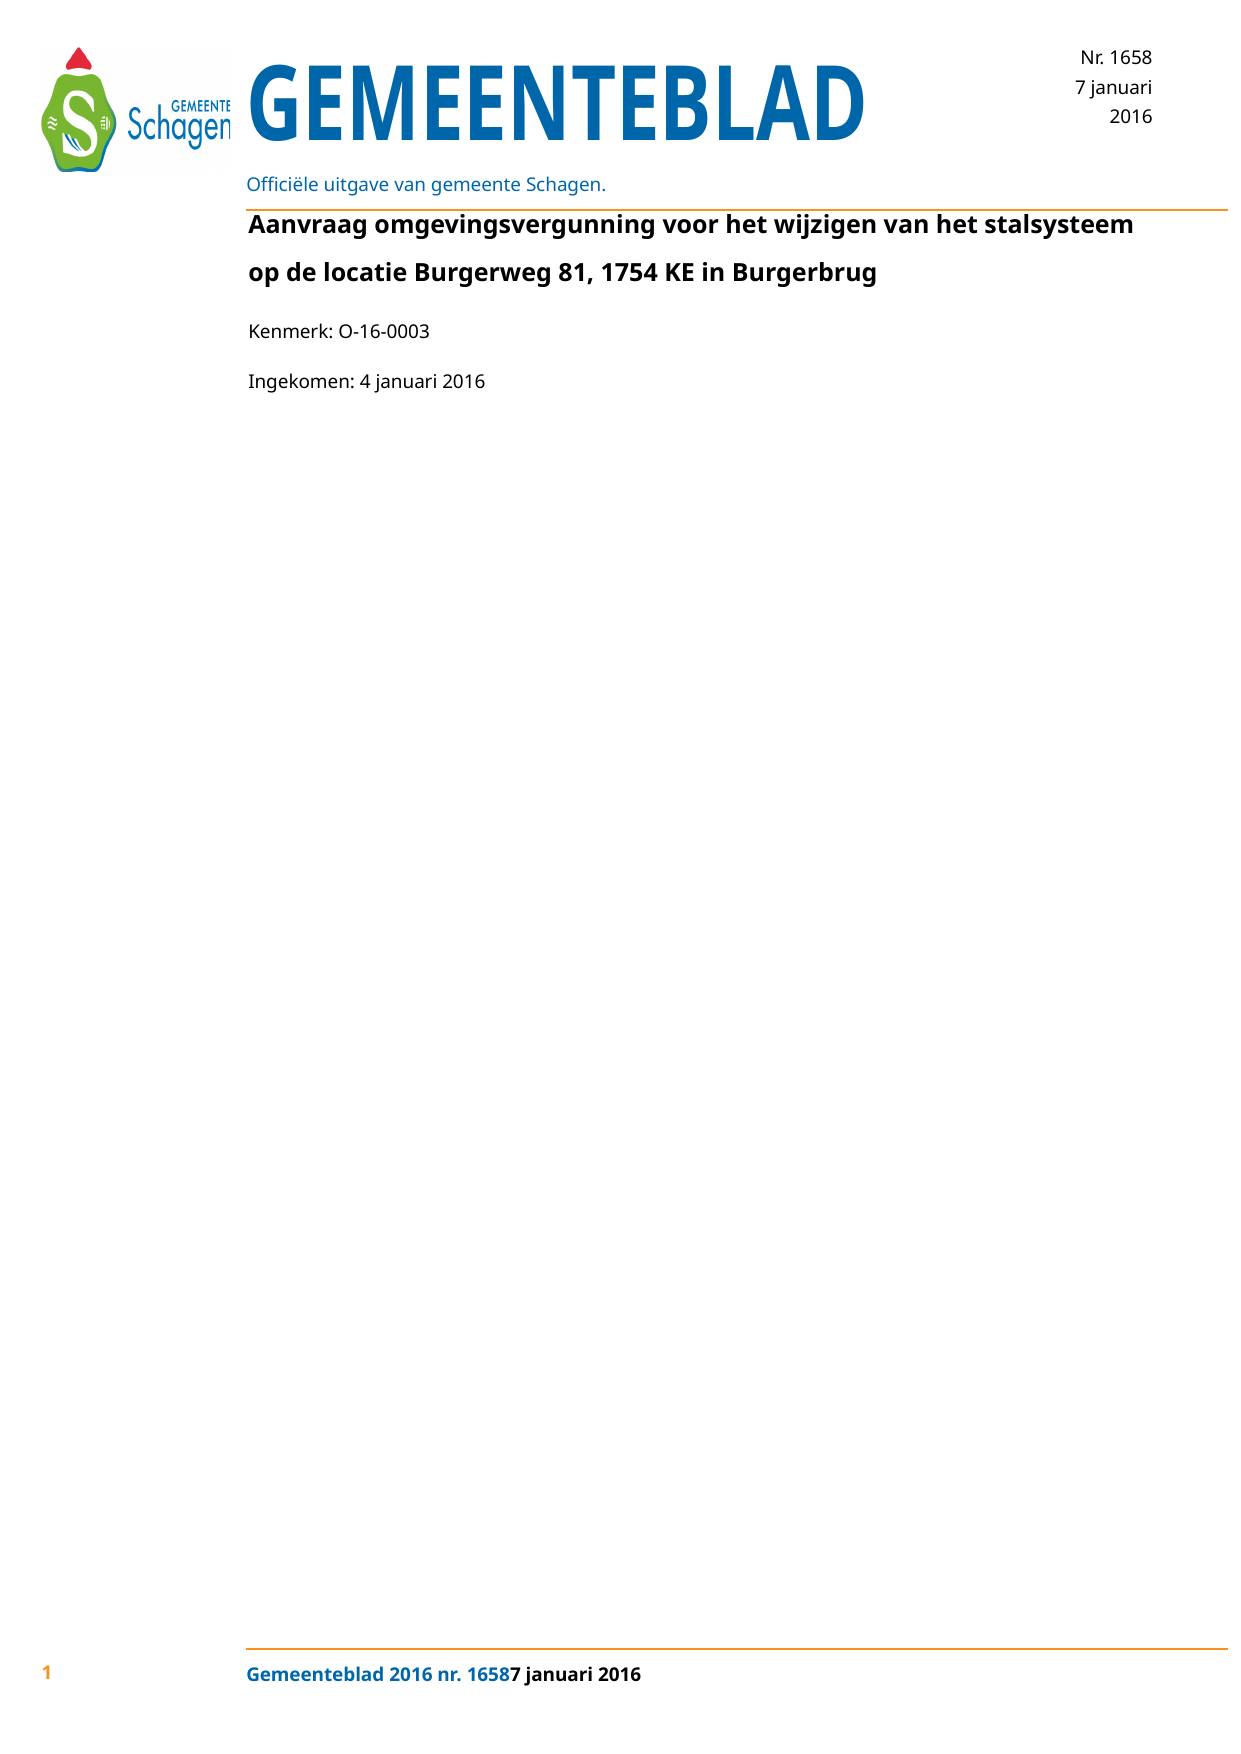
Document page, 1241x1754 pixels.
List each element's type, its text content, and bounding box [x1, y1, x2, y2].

text Aanvraag omgevingsvergunning voor het wijzigen van het stalsysteem op de locatie Burgerweg 81, 1754 KE in Burgerbrug [248, 211, 1152, 288]
text Kenmerk: O-16-0003 [248, 318, 1152, 344]
text Ingekomen: 4 januari 2016 [248, 368, 1152, 394]
picture [41, 47, 231, 172]
